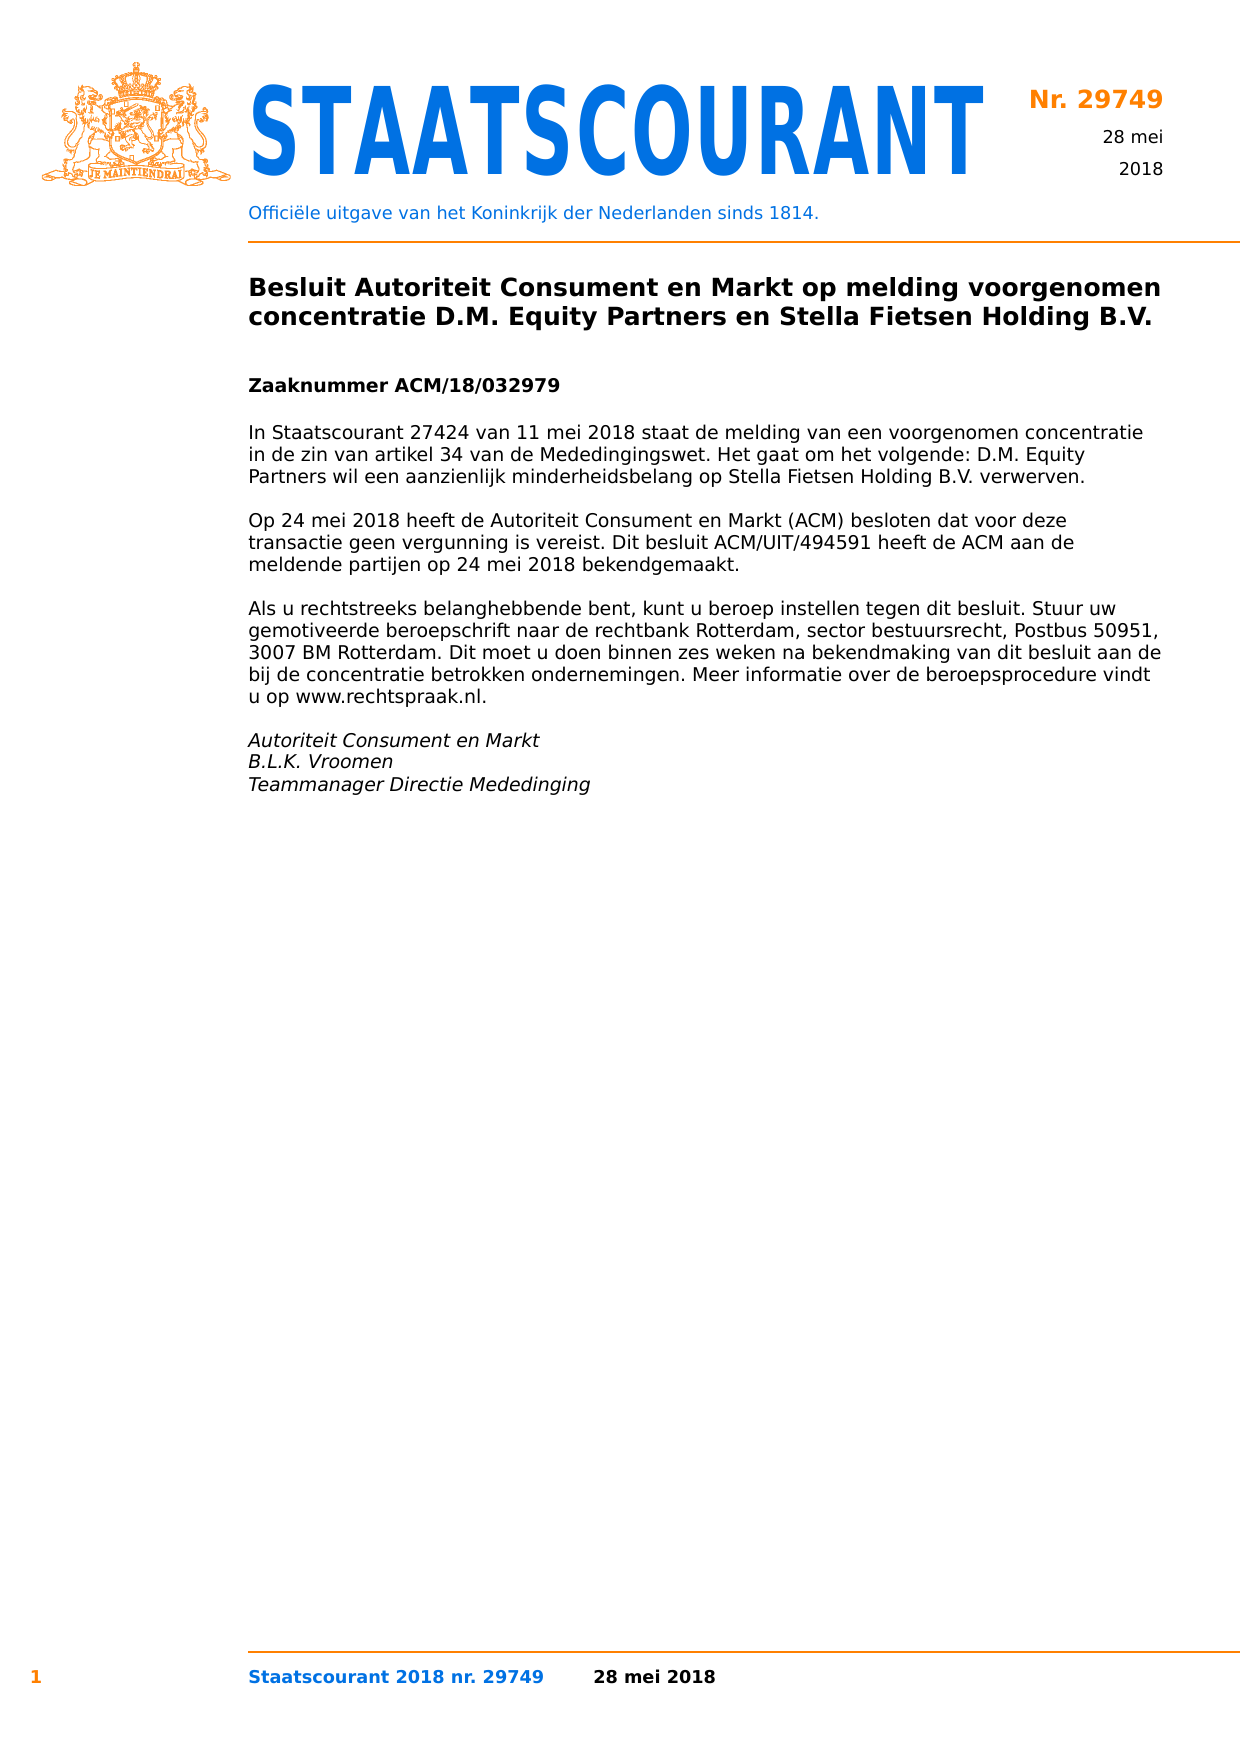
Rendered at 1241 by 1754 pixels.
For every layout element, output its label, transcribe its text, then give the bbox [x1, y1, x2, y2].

text Als u rechtstreeks belanghebbende bent, kunt u beroep instellen tegen dit besluit. Stuur uw gemotiveerde beroepschrift naar de rechtbank Rotterdam, sector bestuursrecht, Postbus 50951, 3007 BM Rotterdam. Dit moet u doen binnen zes weken na bekendmaking van dit besluit aan de bij de concentratie betrokken ondernemingen. Meer informatie over de beroepsprocedure vindt u op www.rechtspraak.nl. [248, 598, 1163, 708]
text Op 24 mei 2018 heeft de Autoriteit Consument en Markt (ACM) besloten dat voor deze transactie geen vergunning is vereist. Dit besluit ACM/UIT/494591 heeft de ACM aan de meldende partijen op 24 mei 2018 bekendgemaakt. [248, 510, 1163, 576]
table_header Nr. 29749 [998, 62, 1240, 121]
text Autoriteit Consument en Markt B.L.K. Vroomen Teammanager Directie Mededinging [248, 729, 1163, 795]
subtitle Besluit Autoriteit Consument en Markt op melding voorgenomen concentratie D.M. Equity Partners en Stella Fietsen Holding B.V. [248, 273, 1163, 331]
picture [41, 62, 231, 186]
table_cell 28 mei [998, 121, 1240, 153]
subtitle Zaaknummer ACM/18/032979 [248, 375, 1163, 397]
table_cell 2018 [998, 153, 1240, 203]
table_header STAATSCOURANT [248, 62, 998, 203]
table_header [25, 62, 248, 241]
table_cell Officiële uitgave van het Koninkrijk der Nederlanden sinds 1814. [248, 203, 1240, 241]
text In Staatscourant 27424 van 11 mei 2018 staat de melding van een voorgenomen concentratie in de zin van artikel 34 van de Mededingingswet. Het gaat om het volgende: D.M. Equity Partners wil een aanzienlijk minderheidsbelang op Stella Fietsen Holding B.V. verwerven. [248, 422, 1163, 488]
